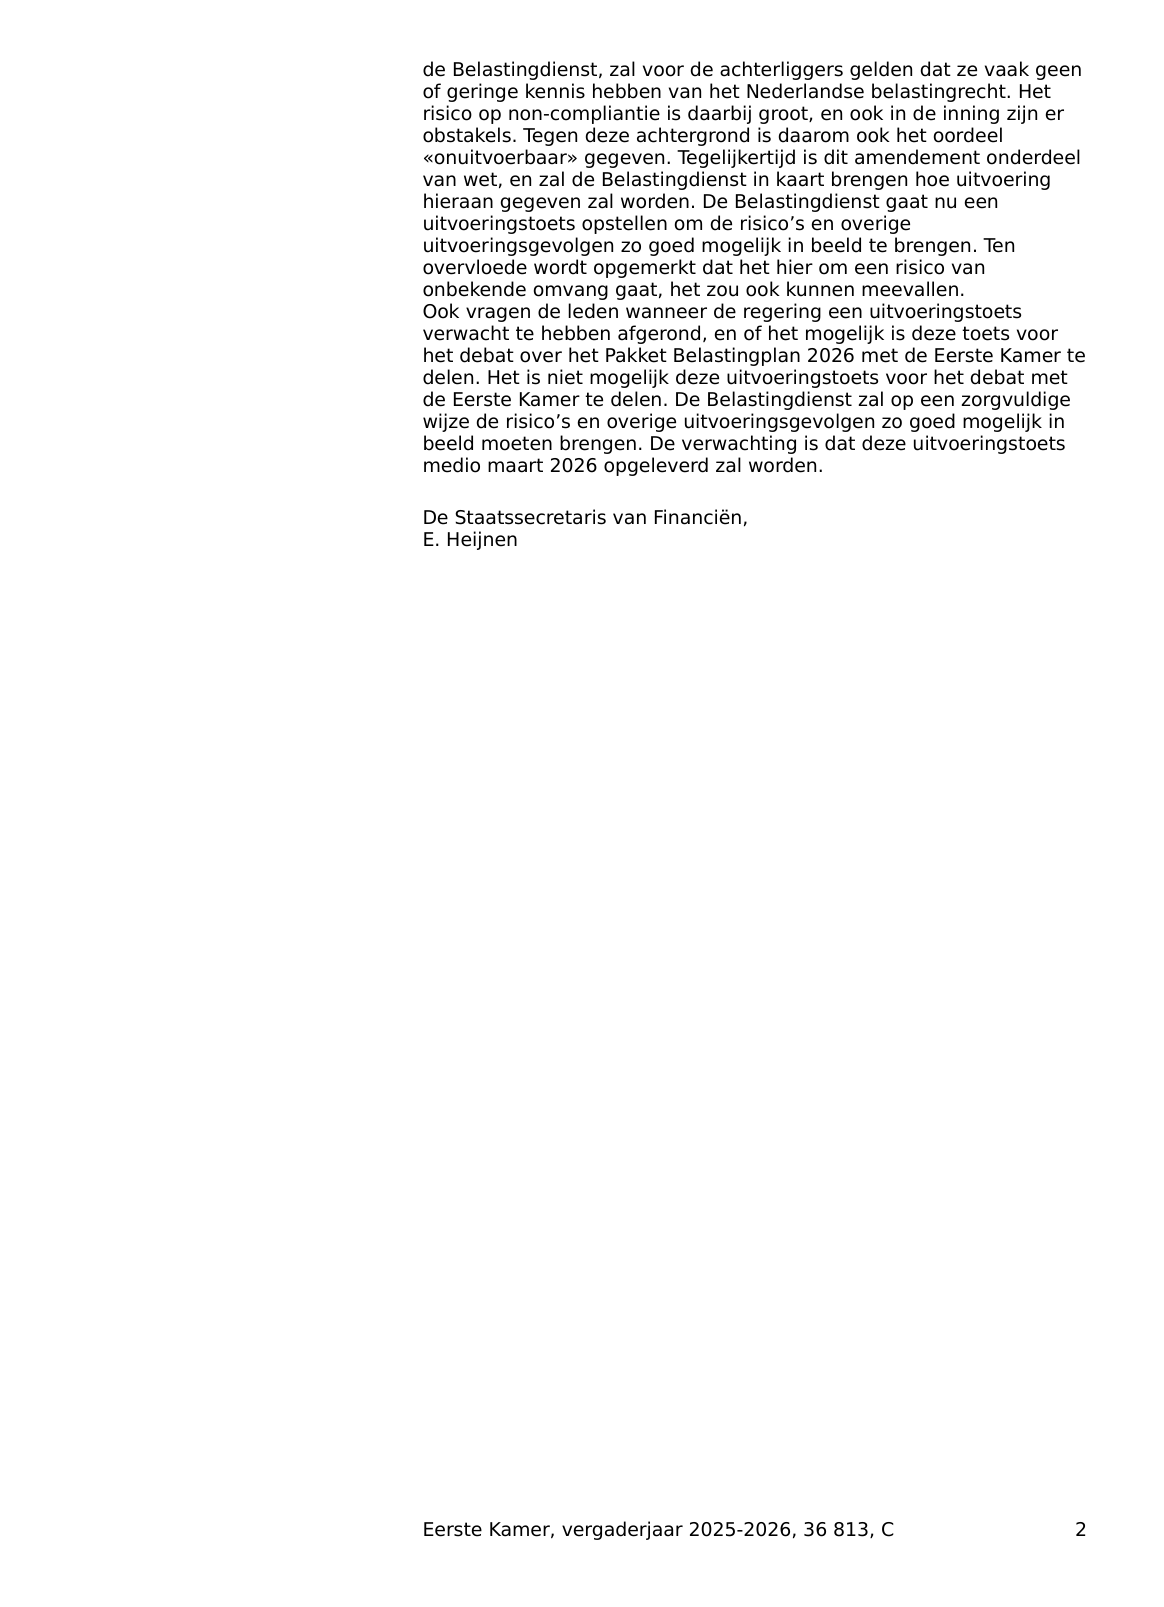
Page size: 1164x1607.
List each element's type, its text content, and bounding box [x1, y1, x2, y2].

text De Staatssecretaris van Financiën, E. Heijnen [422, 507, 1087, 551]
text Ook vragen de leden wanneer de regering een uitvoeringstoets verwacht te hebben afgerond, en of het mogelijk is deze toets voor het debat over het Pakket Belastingplan 2026 met de Eerste Kamer te delen. Het is niet mogelijk deze uitvoeringstoets voor het debat met de Eerste Kamer te delen. De Belastingdienst zal op een zorgvuldige wijze de risico’s en overige uitvoeringsgevolgen zo goed mogelijk in beeld moeten brengen. De verwachting is dat deze uitvoeringstoets medio maart 2026 opgeleverd zal worden. [422, 301, 1087, 477]
text de Belastingdienst, zal voor de achterliggers gelden dat ze vaak geen of geringe kennis hebben van het Nederlandse belastingrecht. Het risico op non-compliantie is daarbij groot, en ook in de inning zijn er obstakels. Tegen deze achtergrond is daarom ook het oordeel «onuitvoerbaar» gegeven. Tegelijkertijd is dit amendement onderdeel van wet, en zal de Belastingdienst in kaart brengen hoe uitvoering hieraan gegeven zal worden. De Belastingdienst gaat nu een uitvoeringstoets opstellen om de risico’s en overige uitvoeringsgevolgen zo goed mogelijk in beeld te brengen. Ten overvloede wordt opgemerkt dat het hier om een risico van onbekende omvang gaat, het zou ook kunnen meevallen. [422, 59, 1087, 301]
